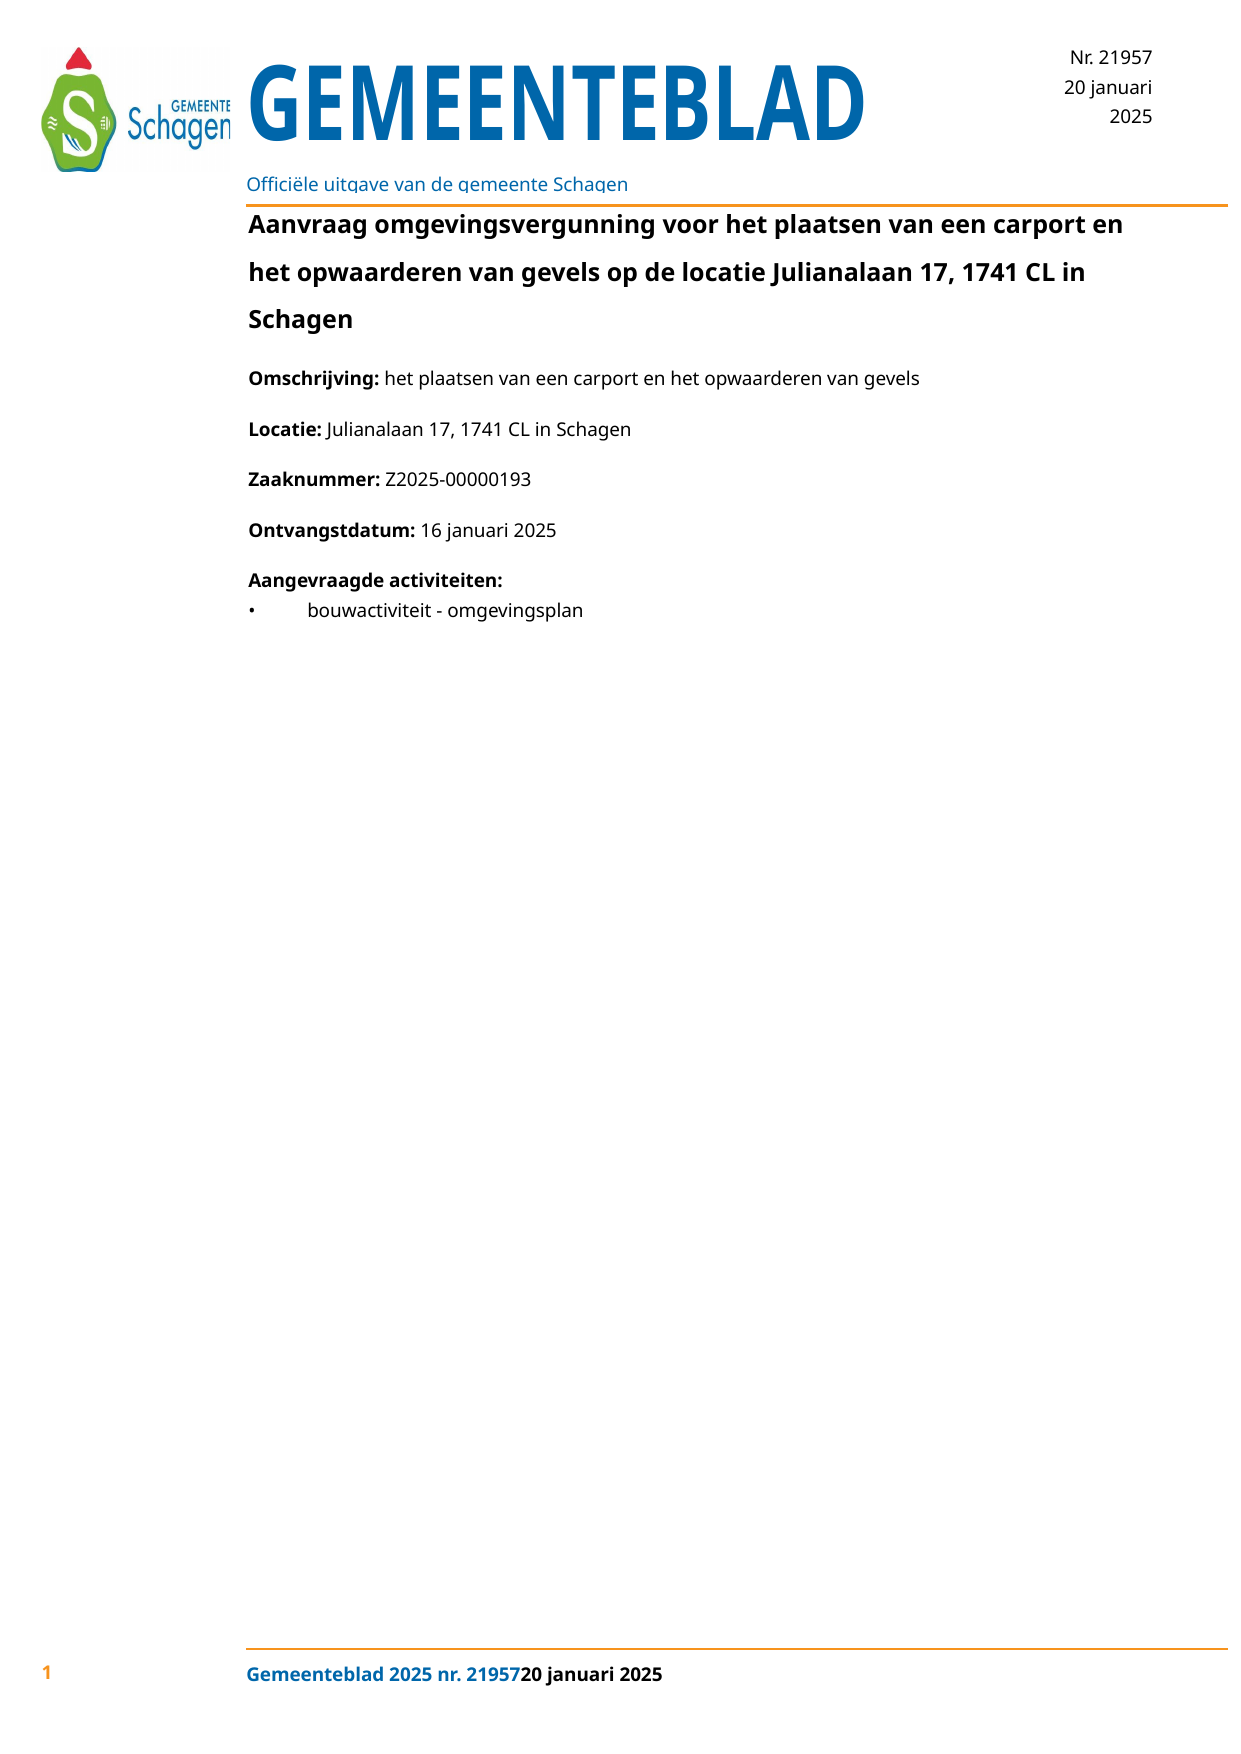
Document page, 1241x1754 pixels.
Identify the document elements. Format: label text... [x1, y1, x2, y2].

text Aanvraag omgevingsvergunning voor het plaatsen van een carport en het opwaarderen van gevels op de locatie Julianalaan 17, 1741 CL in Schagen [248, 207, 1152, 336]
list bouwactiviteit - omgevingsplan [248, 597, 1152, 622]
text Zaaknummer: Z2025-00000193 [248, 466, 1152, 492]
text Aangevraagde activiteiten: [248, 567, 1152, 593]
picture [41, 47, 231, 172]
text Omschrijving: het plaatsen van een carport en het opwaarderen van gevels [248, 366, 1152, 391]
text Ontvangstdatum: 16 januari 2025 [248, 517, 1152, 542]
text Locatie: Julianalaan 17, 1741 CL in Schagen [248, 416, 1152, 442]
